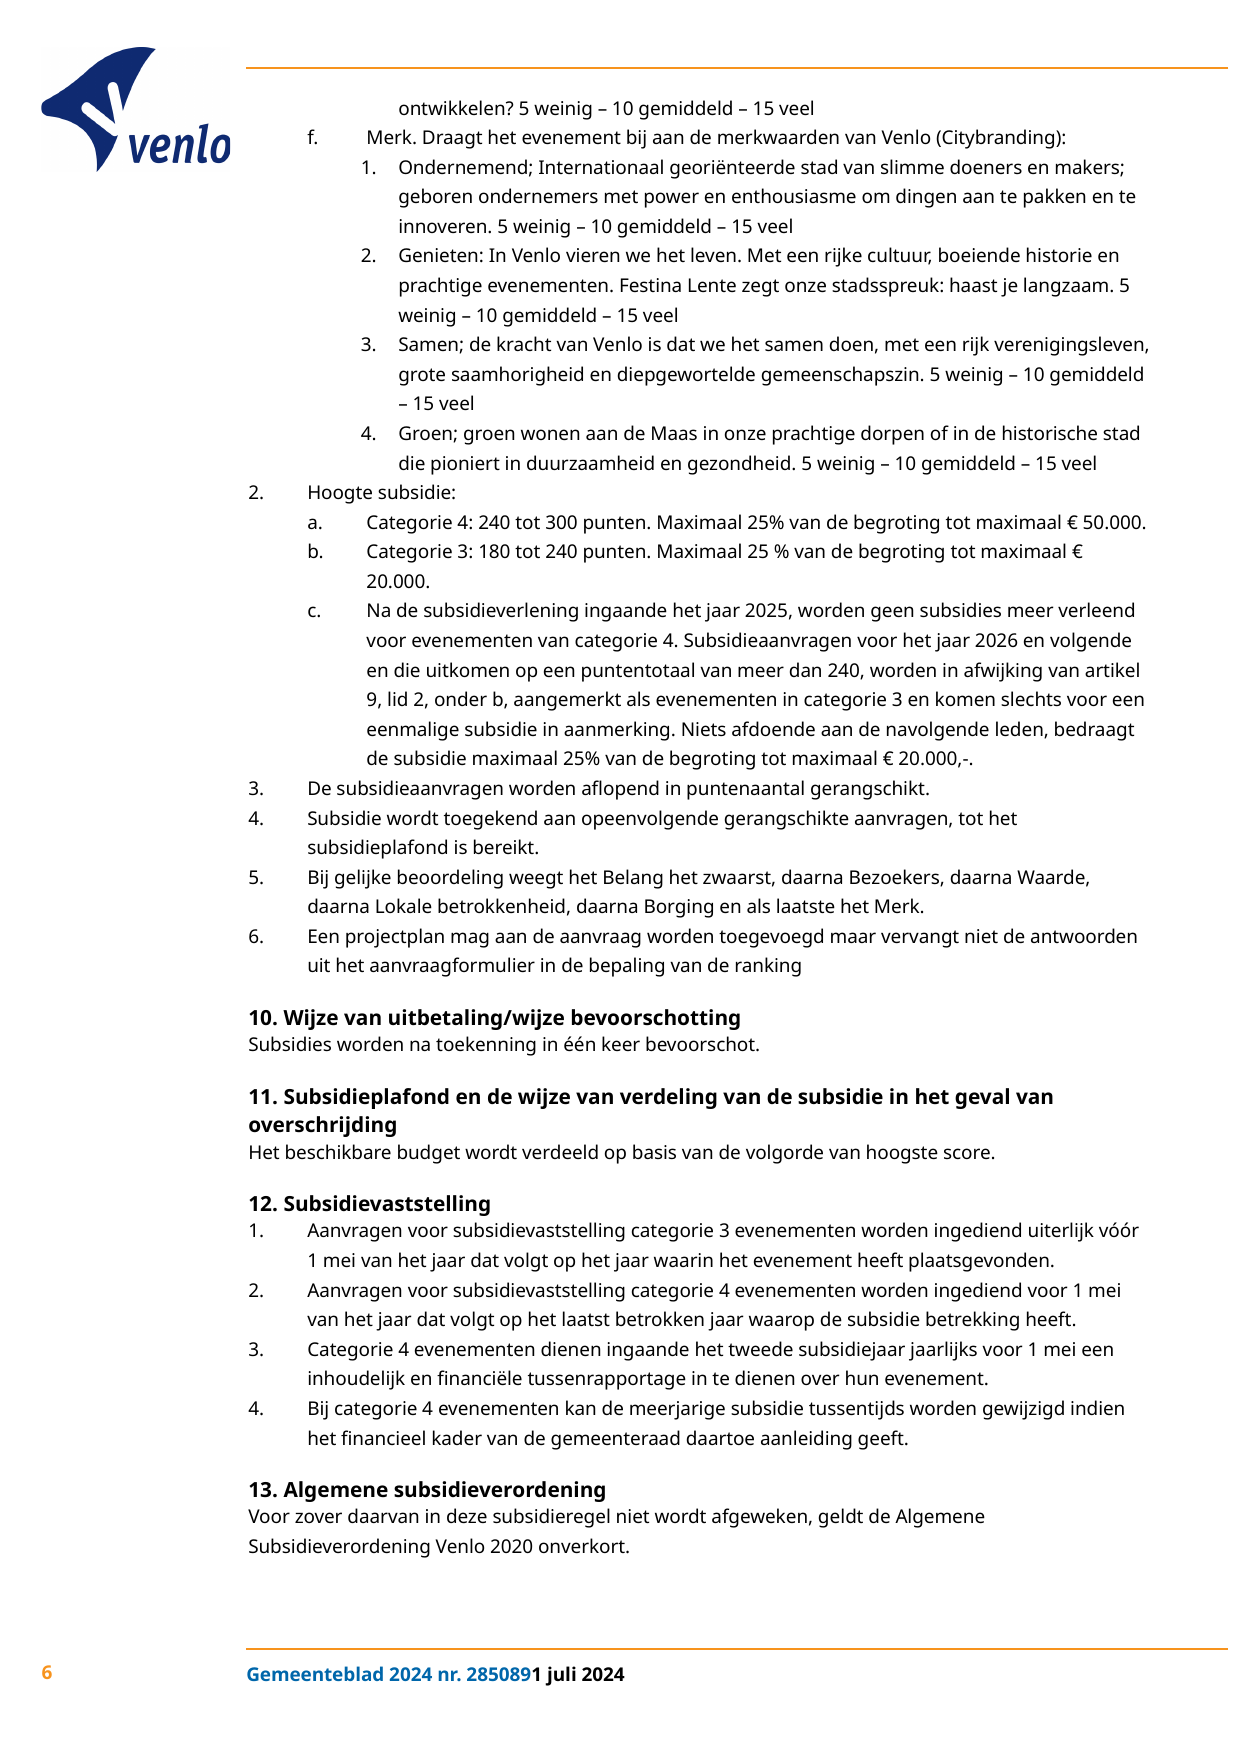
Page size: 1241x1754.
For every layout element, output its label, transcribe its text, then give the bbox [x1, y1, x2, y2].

list Groen; groen wonen aan de Maas in onze prachtige dorpen of in de historische stad die pioniert in duurzaamheid en gezondheid. 5 weinig – 10 gemiddeld – 15 veel [361, 420, 1152, 476]
list Categorie 4 evenementen dienen ingaande het tweede subsidiejaar jaarlijks voor 1 mei een inhoudelijk en financiële tussenrapportage in te dienen over hun evenement. [248, 1336, 1152, 1391]
list Bij gelijke beoordeling weegt het Belang het zwaarst, daarna Bezoekers, daarna Waarde, daarna Lokale betrokkenheid, daarna Borging en als laatste het Merk. [248, 864, 1152, 919]
list Genieten: In Venlo vieren we het leven. Met een rijke cultuur, boeiende historie en prachtige evenementen. Festina Lente zegt onze stadsspreuk: haast je langzaam. 5 weinig – 10 gemiddeld – 15 veel [361, 243, 1152, 328]
list ontwikkelen? 5 weinig – 10 gemiddeld – 15 veel [361, 95, 1152, 121]
list Categorie 3: 180 tot 240 punten. Maximaal 25 % van de begroting tot maximaal € 20.000. [307, 538, 1152, 594]
list Merk. Draagt het evenement bij aan de merkwaarden van Venlo (Citybranding): [307, 124, 1152, 150]
text Het beschikbare budget wordt verdeeld op basis van de volgorde van hoogste score. [248, 1139, 1152, 1164]
list Ondernemend; Internationaal georiënteerde stad van slimme doeners en makers; geboren ondernemers met power en enthousiasme om dingen aan te pakken en te innoveren. 5 weinig – 10 gemiddeld – 15 veel [361, 154, 1152, 239]
text 12. Subsidievaststelling [248, 1189, 1152, 1218]
list Aanvragen voor subsidievaststelling categorie 4 evenementen worden ingediend voor 1 mei van het jaar dat volgt op het laatst betrokken jaar waarop de subsidie betrekking heeft. [248, 1277, 1152, 1332]
list Na de subsidieverlening ingaande het jaar 2025, worden geen subsidies meer verleend voor evenementen van categorie 4. Subsidieaanvragen voor het jaar 2026 en volgende en die uitkomen op een puntentotaal van meer dan 240, worden in afwijking van artikel 9, lid 2, onder b, aangemerkt als evenementen in categorie 3 en komen slechts voor een eenmalige subsidie in aanmerking. Niets afdoende aan de navolgende leden, bedraagt de subsidie maximaal 25% van de begroting tot maximaal € 20.000,-. [307, 598, 1152, 771]
text Voor zover daarvan in deze subsidieregel niet wordt afgeweken, geldt de Algemene Subsidieverordening Venlo 2020 onverkort. [248, 1504, 1152, 1559]
list Aanvragen voor subsidievaststelling categorie 3 evenementen worden ingediend uiterlijk vóór 1 mei van het jaar dat volgt op het jaar waarin het evenement heeft plaatsgevonden. [248, 1218, 1152, 1273]
list Samen; de kracht van Venlo is dat we het samen doen, met een rijk verenigingsleven, grote saamhorigheid en diepgewortelde gemeenschapszin. 5 weinig – 10 gemiddeld – 15 veel [361, 331, 1152, 416]
list Categorie 4: 240 tot 300 punten. Maximaal 25% van de begroting tot maximaal € 50.000. [307, 509, 1152, 535]
list Een projectplan mag aan de aanvraag worden toegevoegd maar vervangt niet de antwoorden uit het aanvraagformulier in de bepaling van de ranking [248, 923, 1152, 978]
text 11. Subsidieplafond en de wijze van verdeling van de subsidie in het geval van overschrijding [248, 1082, 1152, 1139]
list Bij categorie 4 evenementen kan de meerjarige subsidie tussentijds worden gewijzigd indien het financieel kader van de gemeenteraad daartoe aanleiding geeft. [248, 1395, 1152, 1451]
picture [41, 47, 231, 172]
text 13. Algemene subsidieverordening [248, 1475, 1152, 1504]
text Subsidies worden na toekenning in één keer bevoorschot. [248, 1032, 1152, 1057]
text 10. Wijze van uitbetaling/wijze bevoorschotting [248, 1003, 1152, 1032]
list Hoogte subsidie: [248, 479, 1152, 505]
list Subsidie wordt toegekend aan opeenvolgende gerangschikte aanvragen, tot het subsidieplafond is bereikt. [248, 805, 1152, 860]
list De subsidieaanvragen worden aflopend in puntenaantal gerangschikt. [248, 775, 1152, 801]
